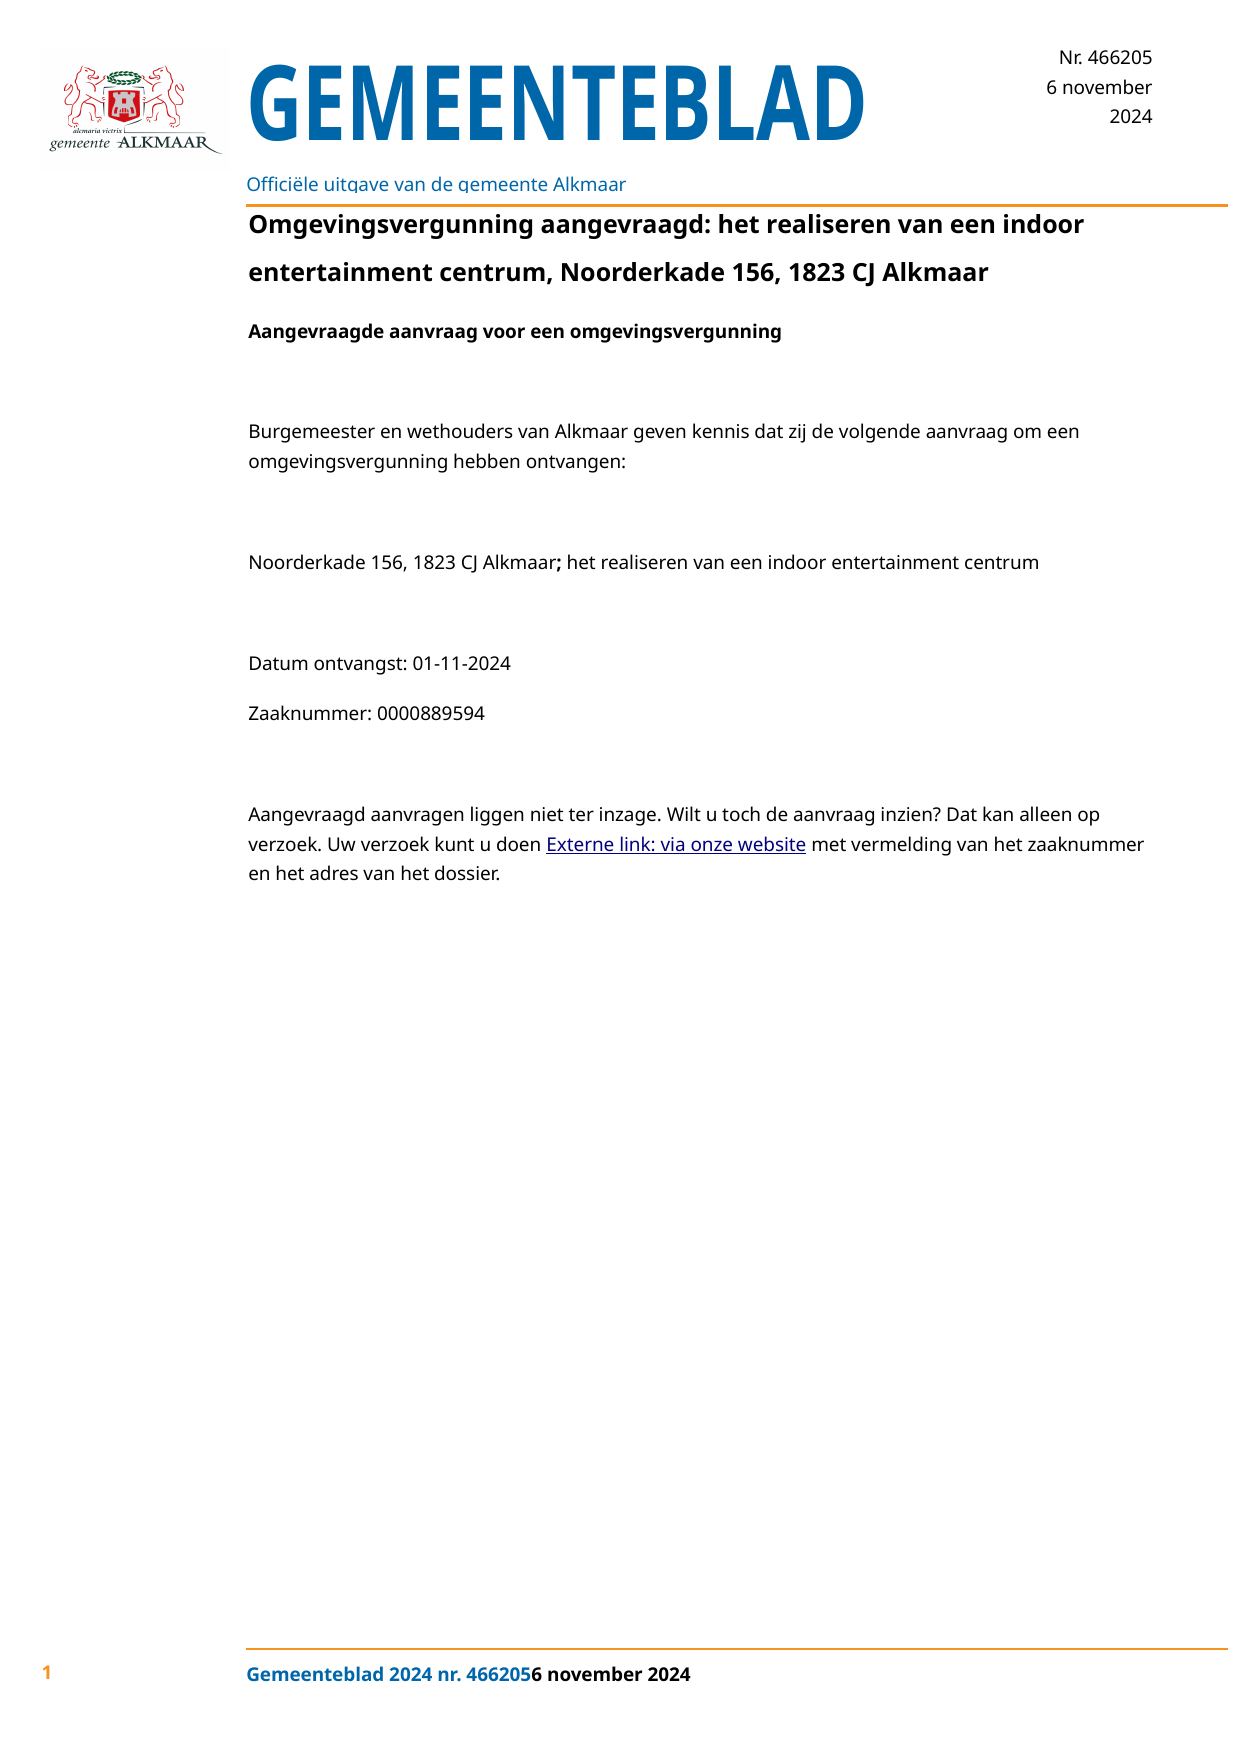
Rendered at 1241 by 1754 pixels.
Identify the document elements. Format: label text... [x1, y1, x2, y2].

picture [41, 47, 231, 172]
text Noorderkade 156, 1823 CJ Alkmaar; het realiseren van een indoor entertainment centrum [248, 549, 1152, 575]
text Burgemeester en wethouders van Alkmaar geven kennis dat zij de volgende aanvraag om een omgevingsvergunning hebben ontvangen: [248, 419, 1152, 474]
text Zaaknummer: 0000889594 [248, 700, 1152, 726]
text Aangevraagd aanvragen liggen niet ter inzage. Wilt u toch de aanvraag inzien? Dat kan alleen op verzoek. Uw verzoek kunt u doen Externe link: via onze website met vermelding van het zaaknummer en het adres van het dossier. [248, 801, 1152, 886]
text Datum ontvangst: 01-11-2024 [248, 650, 1152, 676]
text Aangevraagde aanvraag voor een omgevingsvergunning [248, 318, 1152, 344]
text Omgevingsvergunning aangevraagd: het realiseren van een indoor entertainment centrum, Noorderkade 156, 1823 CJ Alkmaar [248, 207, 1152, 288]
